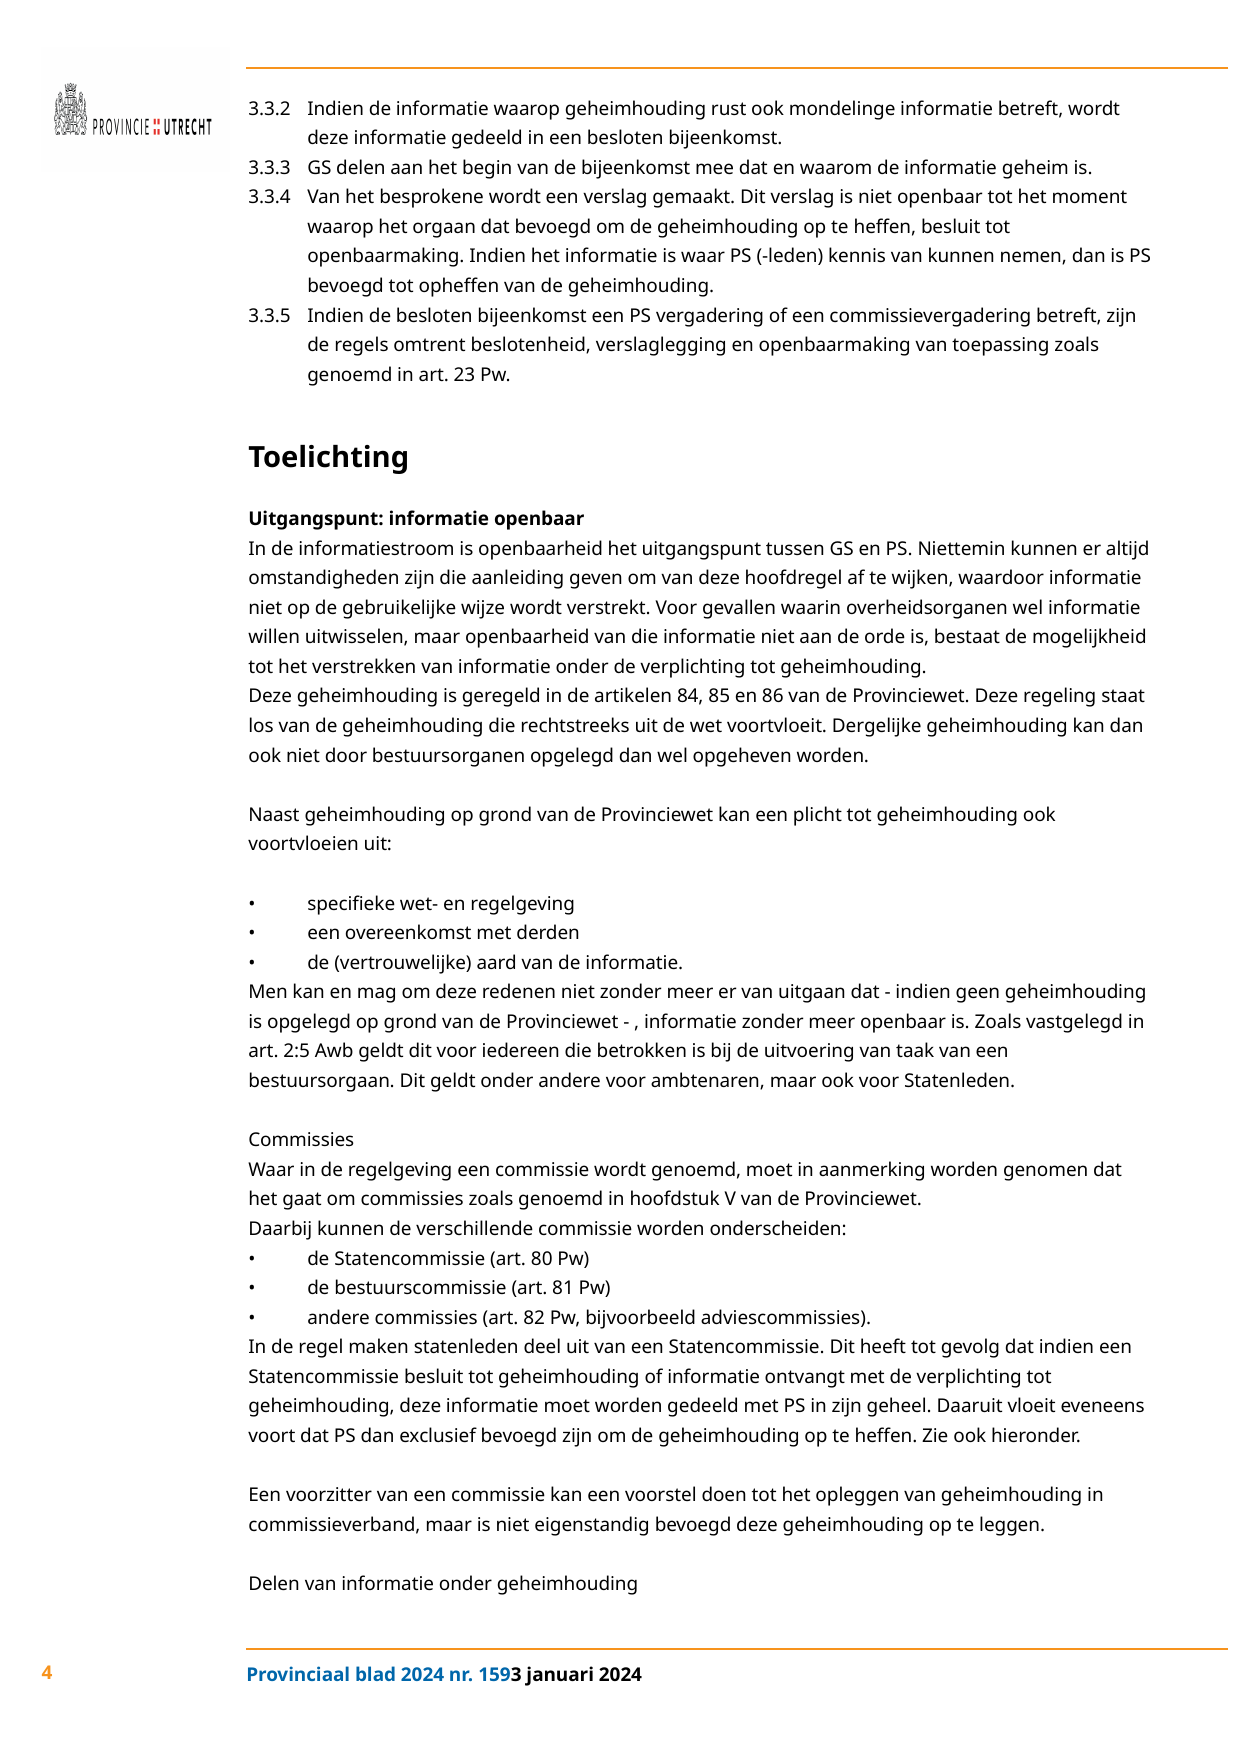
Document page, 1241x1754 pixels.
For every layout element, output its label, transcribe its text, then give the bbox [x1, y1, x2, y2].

text Een voorzitter van een commissie kan een voorstel doen tot het opleggen van geheimhouding in commissieverband, maar is niet eigenstandig bevoegd deze geheimhouding op te leggen. [248, 1481, 1152, 1537]
list Indien de besloten bijeenkomst een PS vergadering of een commissievergadering betreft, zijn de regels omtrent beslotenheid, verslaglegging en openbaarmaking van toepassing zoals genoemd in art. 23 Pw. [248, 302, 1152, 387]
list de (vertrouwelijke) aard van de informatie. [248, 949, 1152, 974]
text Toelichting [248, 436, 1152, 476]
list GS delen aan het begin van de bijeenkomst mee dat en waarom de informatie geheim is. [248, 154, 1152, 180]
list andere commissies (art. 82 Pw, bijvoorbeeld adviescommissies). [248, 1304, 1152, 1329]
text In de regel maken statenleden deel uit van een Statencommissie. Dit heeft tot gevolg dat indien een Statencommissie besluit tot geheimhouding of informatie ontvangt met de verplichting tot geheimhouding, deze informatie moet worden gedeeld met PS in zijn geheel. Daaruit vloeit eveneens voort dat PS dan exclusief bevoegd zijn om de geheimhouding op te heffen. Zie ook hieronder. [248, 1333, 1152, 1448]
text Daarbij kunnen de verschillende commissie worden onderscheiden: [248, 1215, 1152, 1241]
text Uitgangspunt: informatie openbaar [248, 505, 1152, 531]
picture [41, 47, 231, 172]
list een overeenkomst met derden [248, 919, 1152, 945]
text In de informatiestroom is openbaarheid het uitgangspunt tussen GS en PS. Niettemin kunnen er altijd omstandigheden zijn die aanleiding geven om van deze hoofdregel af te wijken, waardoor informatie niet op de gebruikelijke wijze wordt verstrekt. Voor gevallen waarin overheidsorganen wel informatie willen uitwisselen, maar openbaarheid van die informatie niet aan de orde is, bestaat de mogelijkheid tot het verstrekken van informatie onder de verplichting tot geheimhouding. [248, 535, 1152, 679]
list Indien de informatie waarop geheimhouding rust ook mondelinge informatie betreft, wordt deze informatie gedeeld in een besloten bijeenkomst. [248, 95, 1152, 150]
list de bestuurscommissie (art. 81 Pw) [248, 1274, 1152, 1300]
list Van het besprokene wordt een verslag gemaakt. Dit verslag is niet openbaar tot het moment waarop het orgaan dat bevoegd om de geheimhouding op te heffen, besluit tot openbaarmaking. Indien het informatie is waar PS (-leden) kennis van kunnen nemen, dan is PS bevoegd tot opheffen van de geheimhouding. [248, 183, 1152, 298]
text Delen van informatie onder geheimhouding [248, 1570, 1152, 1596]
text Deze geheimhouding is geregeld in de artikelen 84, 85 en 86 van de Provinciewet. Deze regeling staat los van de geheimhouding die rechtstreeks uit de wet voortvloeit. Dergelijke geheimhouding kan dan ook niet door bestuursorganen opgelegd dan wel opgeheven worden. [248, 683, 1152, 767]
list specifieke wet- en regelgeving [248, 890, 1152, 915]
text Commissies [248, 1126, 1152, 1152]
list de Statencommissie (art. 80 Pw) [248, 1245, 1152, 1270]
text Naast geheimhouding op grond van de Provinciewet kan een plicht tot geheimhouding ook voortvloeien uit: [248, 801, 1152, 856]
text Waar in de regelgeving een commissie wordt genoemd, moet in aanmerking worden genomen dat het gaat om commissies zoals genoemd in hoofdstuk V van de Provinciewet. [248, 1156, 1152, 1211]
text Men kan en mag om deze redenen niet zonder meer er van uitgaan dat - indien geen geheimhouding is opgelegd op grond van de Provinciewet - , informatie zonder meer openbaar is. Zoals vastgelegd in art. 2:5 Awb geldt dit voor iedereen die betrokken is bij de uitvoering van taak van een bestuursorgaan. Dit geldt onder andere voor ambtenaren, maar ook voor Statenleden. [248, 978, 1152, 1093]
